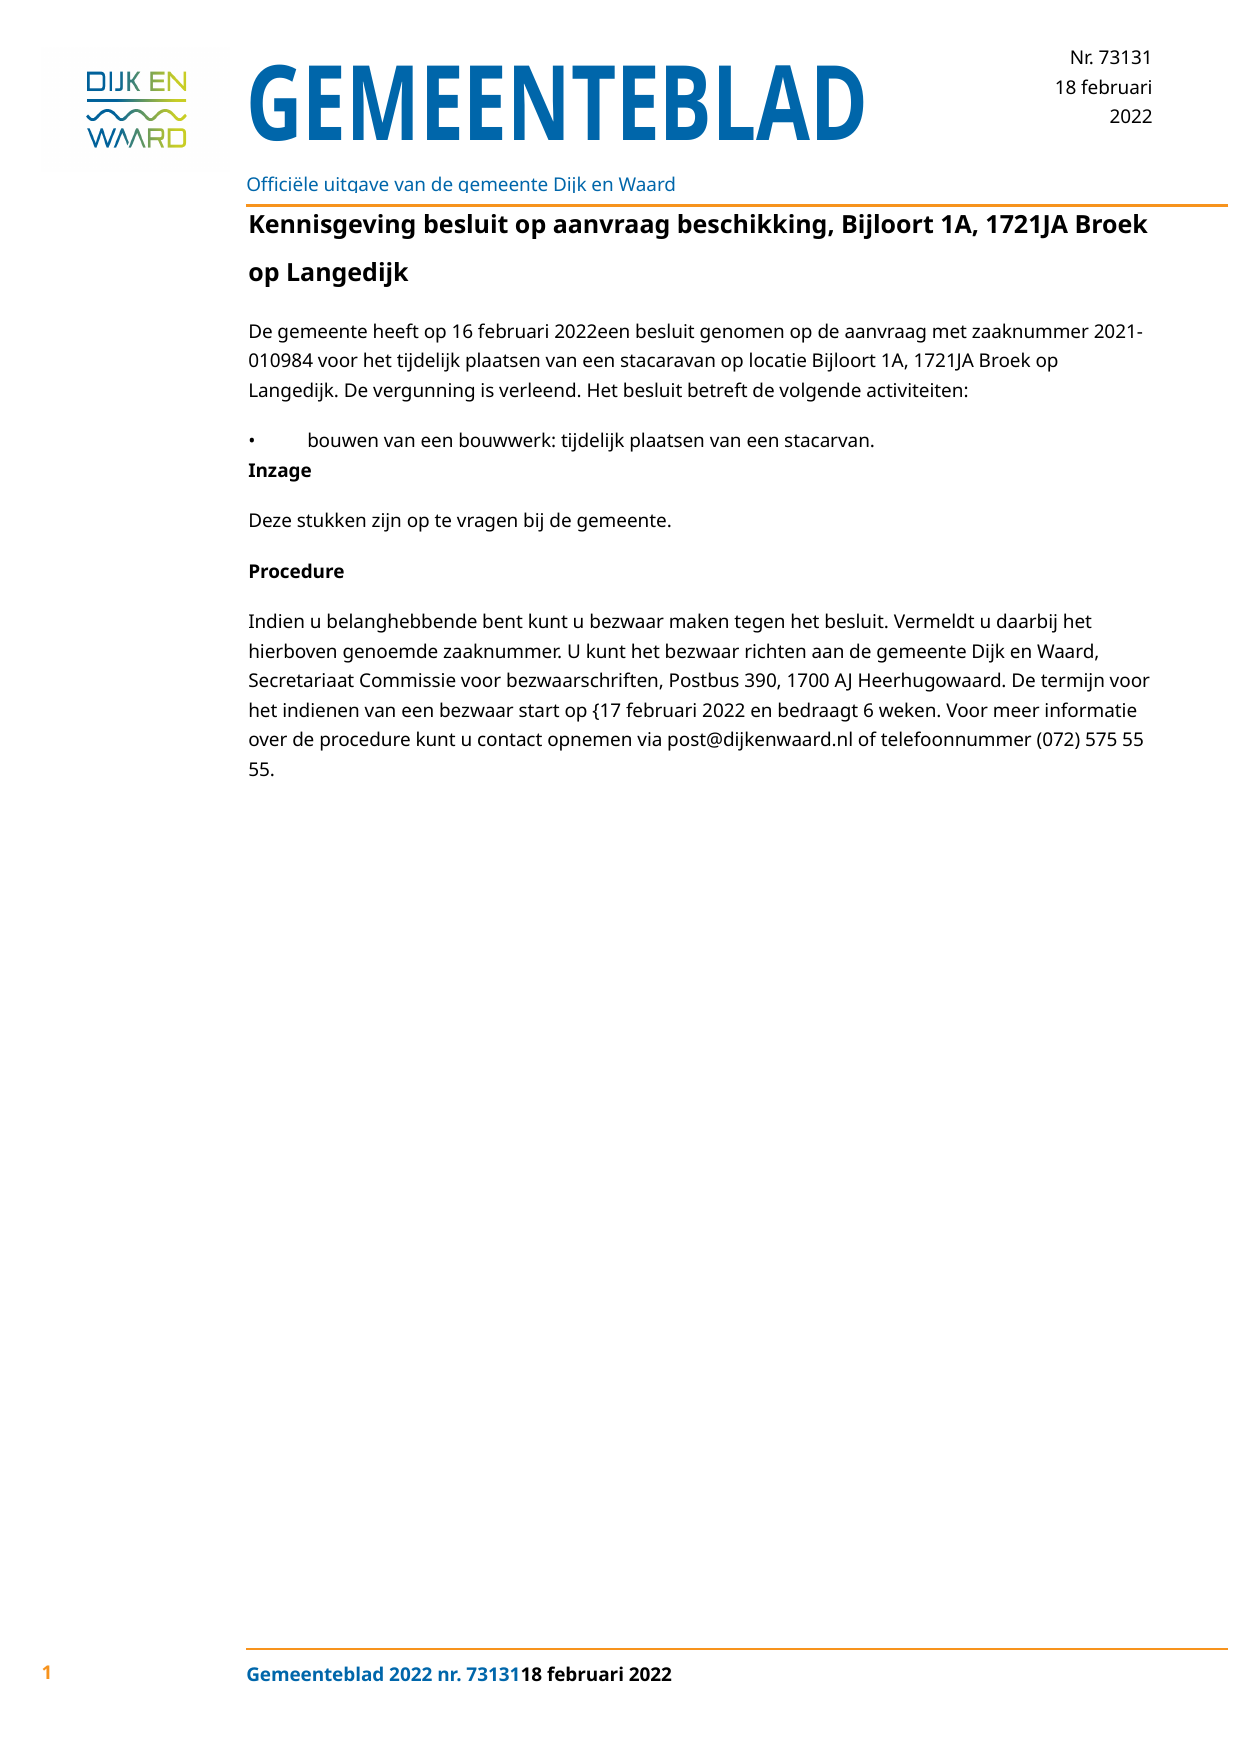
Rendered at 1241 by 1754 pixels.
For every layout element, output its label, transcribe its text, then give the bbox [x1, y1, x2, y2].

picture [41, 47, 231, 172]
text De gemeente heeft op 16 februari 2022een besluit genomen op de aanvraag met zaaknummer 2021-010984 voor het tijdelijk plaatsen van een stacaravan op locatie Bijloort 1A, 1721JA Broek op Langedijk. De vergunning is verleend. Het besluit betreft de volgende activiteiten: [248, 318, 1152, 403]
text Indien u belanghebbende bent kunt u bezwaar maken tegen het besluit. Vermeldt u daarbij het hierboven genoemde zaaknummer. U kunt het bezwaar richten aan de gemeente Dijk en Waard, Secretariaat Commissie voor bezwaarschriften, Postbus 390, 1700 AJ Heerhugowaard. De termijn voor het indienen van een bezwaar start op {17 februari 2022 en bedraagt 6 weken. Voor meer informatie over de procedure kunt u contact opnemen via post@dijkenwaard.nl of telefoonnummer (072) 575 55 55. [248, 608, 1152, 782]
text Inzage [248, 457, 1152, 483]
text Procedure [248, 558, 1152, 584]
text Deze stukken zijn op te vragen bij de gemeente. [248, 507, 1152, 533]
text Kennisgeving besluit op aanvraag beschikking, Bijloort 1A, 1721JA Broek op Langedijk [248, 207, 1152, 288]
list bouwen van een bouwwerk: tijdelijk plaatsen van een stacarvan. [248, 427, 1152, 453]
